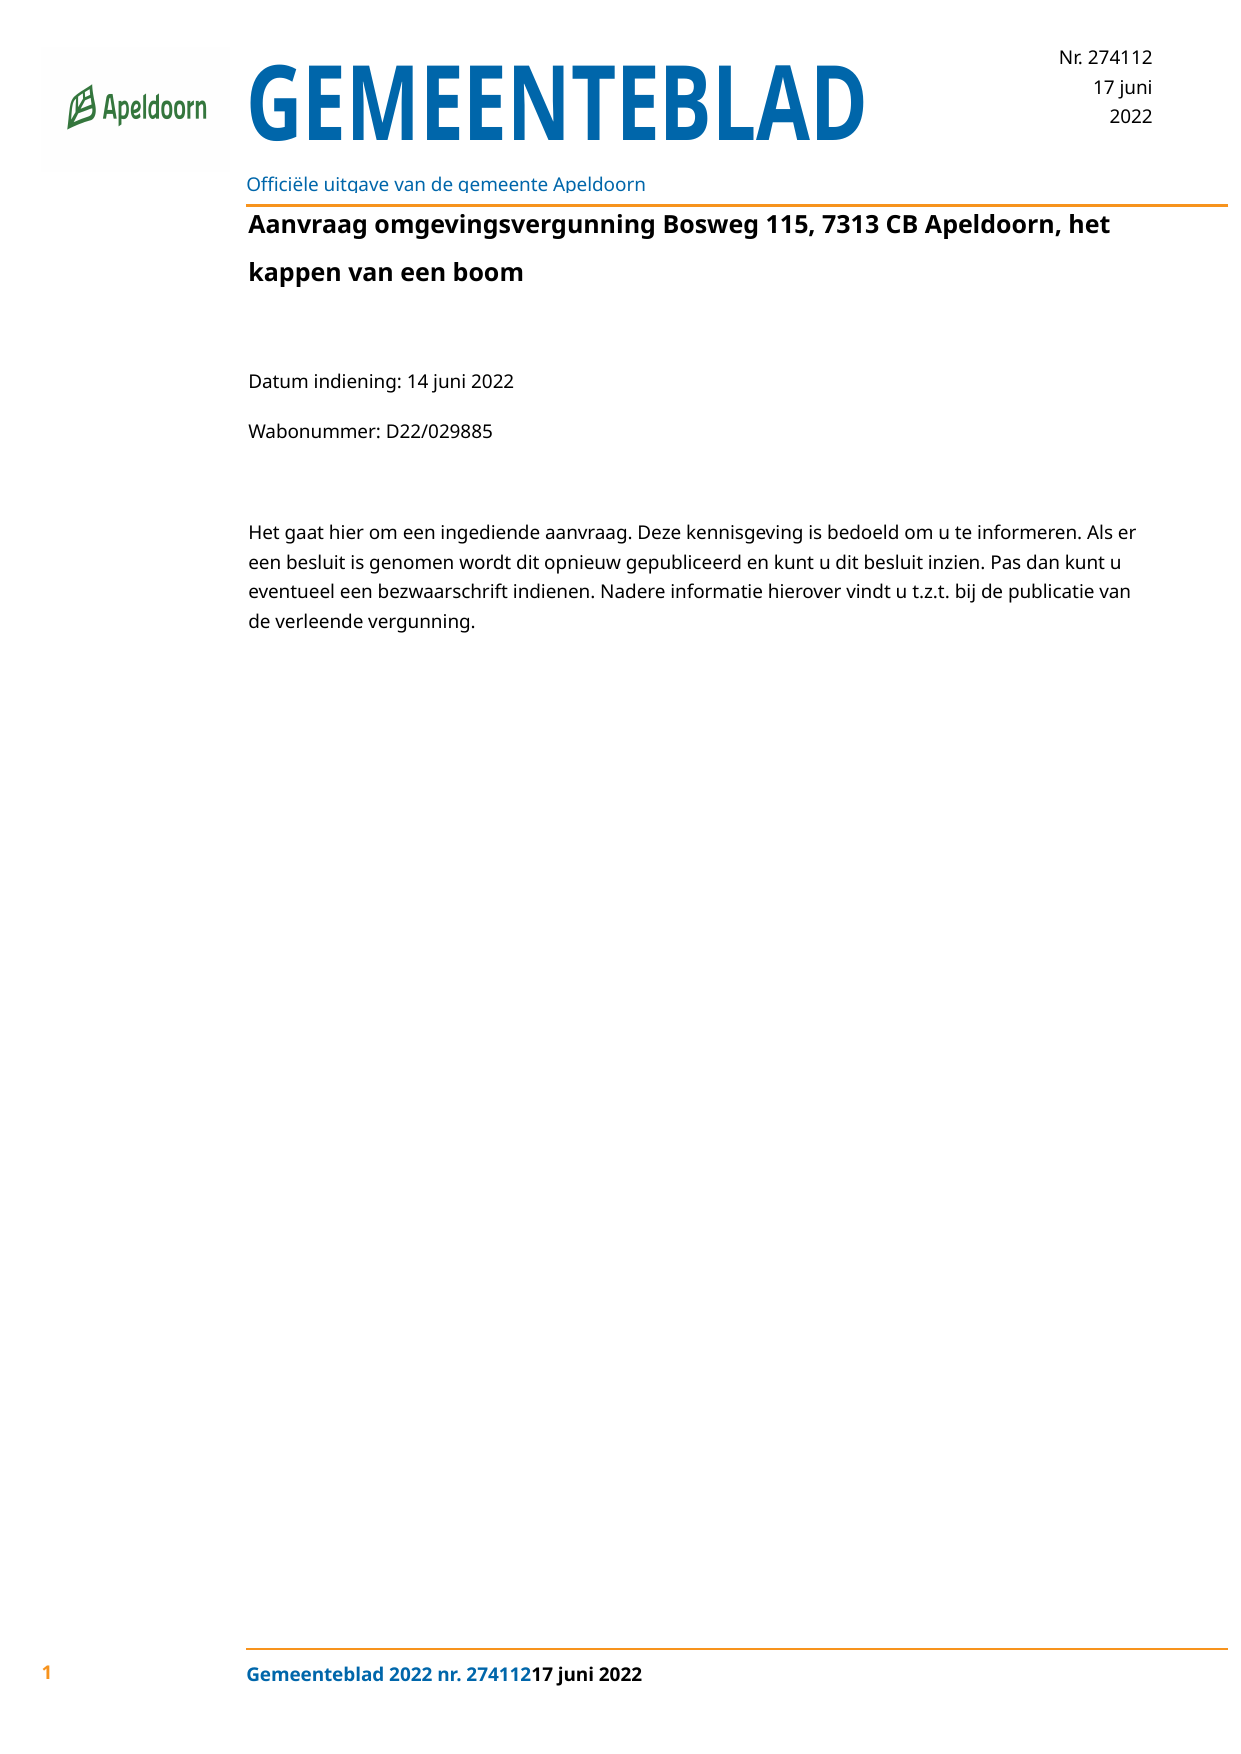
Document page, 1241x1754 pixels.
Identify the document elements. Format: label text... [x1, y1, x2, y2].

text Het gaat hier om een ingediende aanvraag. Deze kennisgeving is bedoeld om u te informeren. Als er een besluit is genomen wordt dit opnieuw gepubliceerd en kunt u dit besluit inzien. Pas dan kunt u eventueel een bezwaarschrift indienen. Nadere informatie hierover vindt u t.z.t. bij de publicatie van de verleende vergunning. [248, 519, 1152, 634]
text Aanvraag omgevingsvergunning Bosweg 115, 7313 CB Apeldoorn, het kappen van een boom [248, 207, 1152, 288]
text Datum indiening: 14 juni 2022 [248, 368, 1152, 394]
picture [41, 47, 231, 172]
text Wabonummer: D22/029885 [248, 419, 1152, 444]
